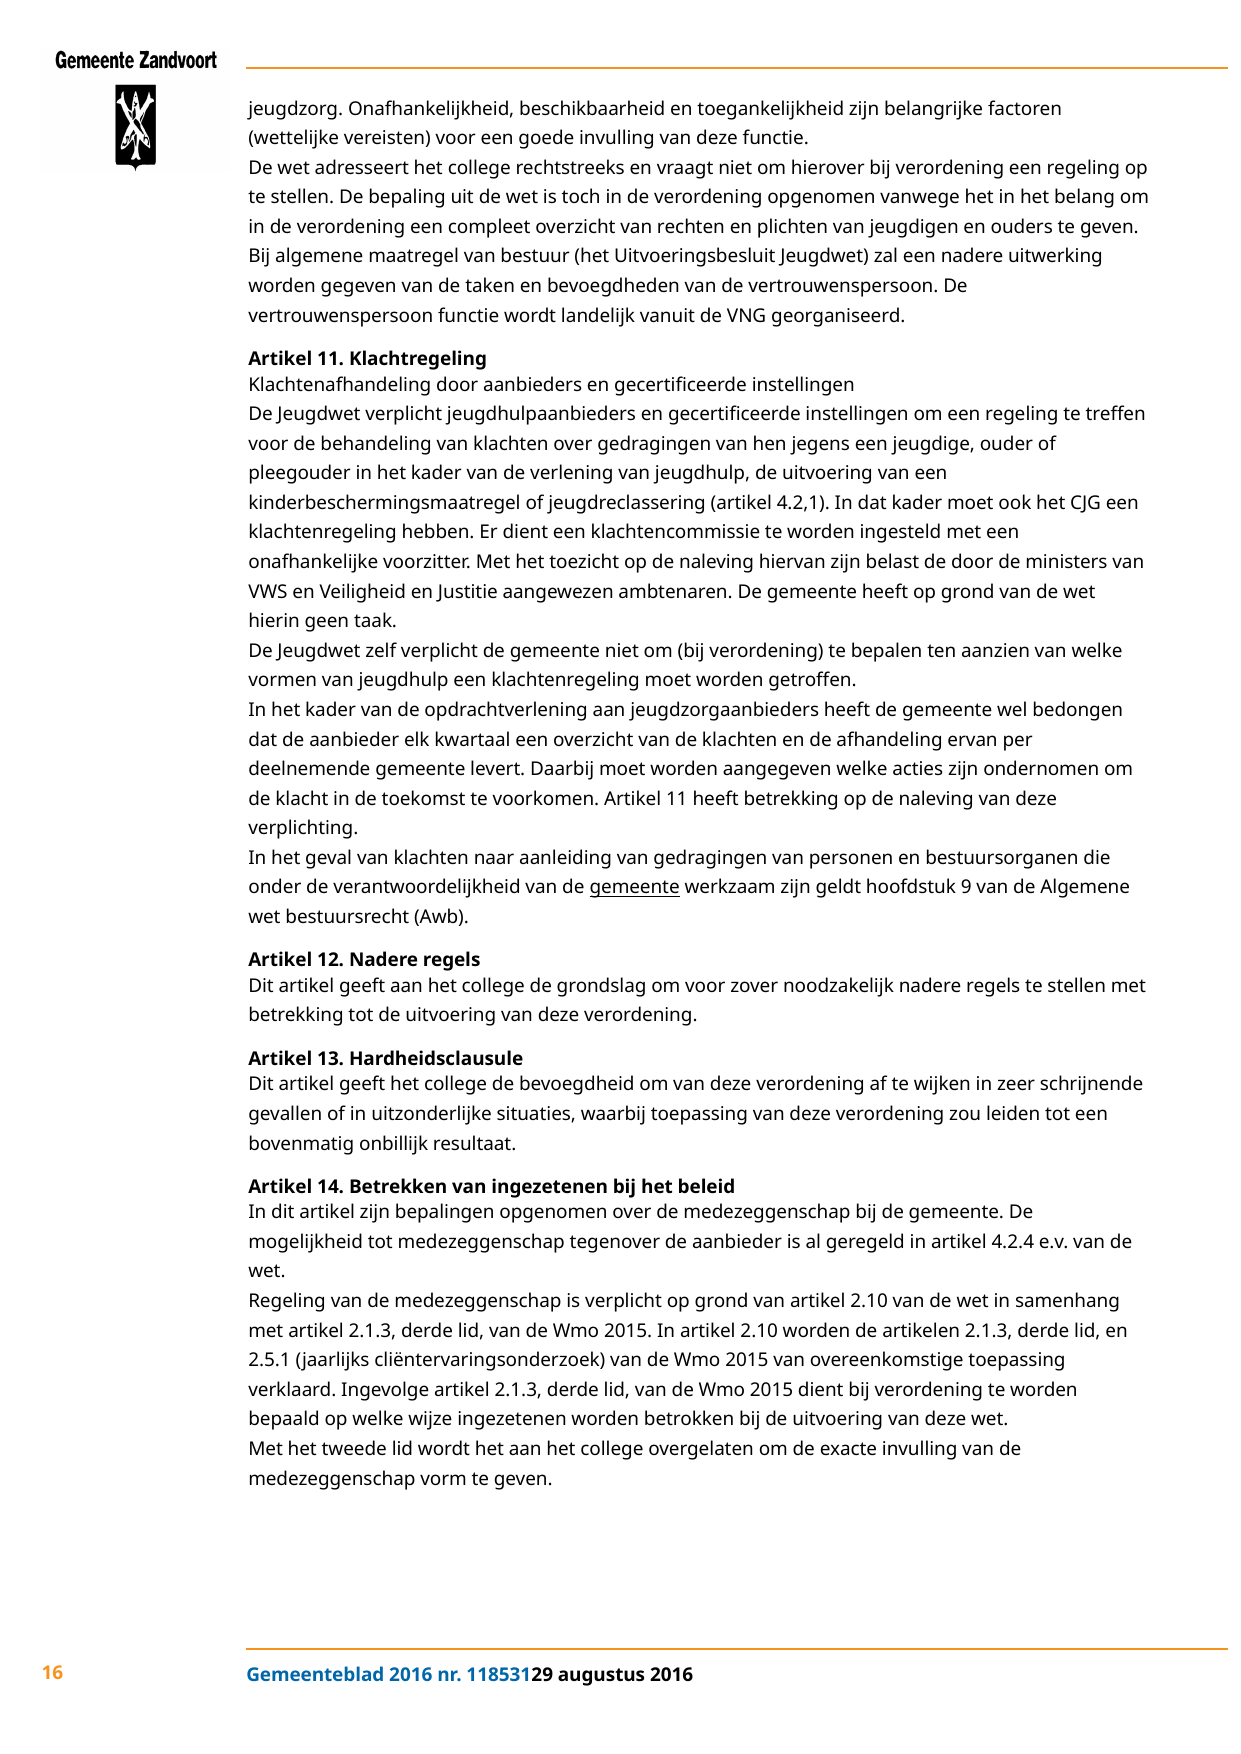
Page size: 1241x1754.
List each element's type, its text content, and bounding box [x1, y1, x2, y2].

text De Jeugdwet verplicht jeugdhulpaanbieders en gecertificeerde instellingen om een regeling te treffen voor de behandeling van klachten over gedragingen van hen jegens een jeugdige, ouder of pleegouder in het kader van de verlening van jeugdhulp, de uitvoering van een kinderbeschermingsmaatregel of jeugdreclassering (artikel 4.2,1). In dat kader moet ook het CJG een klachtenregeling hebben. Er dient een klachtencommissie te worden ingesteld met een onafhankelijke voorzitter. Met het toezicht op de naleving hiervan zijn belast de door de ministers van VWS en Veiligheid en Justitie aangewezen ambtenaren. De gemeente heeft op grond van de wet hierin geen taak. [248, 400, 1152, 633]
text In het kader van de opdrachtverlening aan jeugdzorgaanbieders heeft de gemeente wel bedongen dat de aanbieder elk kwartaal een overzicht van de klachten en de afhandeling ervan per deelnemende gemeente levert. Daarbij moet worden aangegeven welke acties zijn ondernomen om de klacht in de toekomst te voorkomen. Artikel 11 heeft betrekking op de naleving van deze verplichting. [248, 696, 1152, 840]
text jeugdzorg. Onafhankelijkheid, beschikbaarheid en toegankelijkheid zijn belangrijke factoren (wettelijke vereisten) voor een goede invulling van deze functie. [248, 95, 1152, 150]
text Artikel 12. Nadere regels [248, 946, 1152, 972]
text De Jeugdwet zelf verplicht de gemeente niet om (bij verordening) te bepalen ten aanzien van welke vormen van jeugdhulp een klachtenregeling moet worden getroffen. [248, 637, 1152, 692]
text Regeling van de medezeggenschap is verplicht op grond van artikel 2.10 van de wet in samenhang met artikel 2.1.3, derde lid, van de Wmo 2015. In artikel 2.10 worden de artikelen 2.1.3, derde lid, en 2.5.1 (jaarlijks cliëntervaringsonderzoek) van de Wmo 2015 van overeenkomstige toepassing verklaard. Ingevolge artikel 2.1.3, derde lid, van de Wmo 2015 dient bij verordening te worden bepaald op welke wijze ingezetenen worden betrokken bij de uitvoering van deze wet. [248, 1287, 1152, 1431]
text Artikel 14. Betrekken van ingezetenen bij het beleid [248, 1173, 1152, 1198]
text In het geval van klachten naar aanleiding van gedragingen van personen en bestuursorganen die onder de verantwoordelijkheid van de gemeente werkzaam zijn geldt hoofdstuk 9 van de Algemene wet bestuursrecht (Awb). [248, 844, 1152, 929]
text Artikel 11. Klachtregeling [248, 345, 1152, 371]
text In dit artikel zijn bepalingen opgenomen over de medezeggenschap bij de gemeente. De mogelijkheid tot medezeggenschap tegenover de aanbieder is al geregeld in artikel 4.2.4 e.v. van de wet. [248, 1198, 1152, 1283]
text Dit artikel geeft aan het college de grondslag om voor zover noodzakelijk nadere regels te stellen met betrekking tot de uitvoering van deze verordening. [248, 972, 1152, 1027]
text Dit artikel geeft het college de bevoegdheid om van deze verordening af te wijken in zeer schrijnende gevallen of in uitzonderlijke situaties, waarbij toepassing van deze verordening zou leiden tot een bovenmatig onbillijk resultaat. [248, 1071, 1152, 1155]
text De wet adresseert het college rechtstreeks en vraagt niet om hierover bij verordening een regeling op te stellen. De bepaling uit de wet is toch in de verordening opgenomen vanwege het in het belang om in de verordening een compleet overzicht van rechten en plichten van jeugdigen en ouders te geven. Bij algemene maatregel van bestuur (het Uitvoeringsbesluit Jeugdwet) zal een nadere uitwerking worden gegeven van de taken en bevoegdheden van de vertrouwenspersoon. De vertrouwenspersoon functie wordt landelijk vanuit de VNG georganiseerd. [248, 154, 1152, 328]
picture [41, 47, 231, 172]
text Artikel 13. Hardheidsclausule [248, 1045, 1152, 1071]
text Met het tweede lid wordt het aan het college overgelaten om de exacte invulling van de medezeggenschap vorm te geven. [248, 1435, 1152, 1491]
text Klachtenafhandeling door aanbieders en gecertificeerde instellingen [248, 371, 1152, 396]
